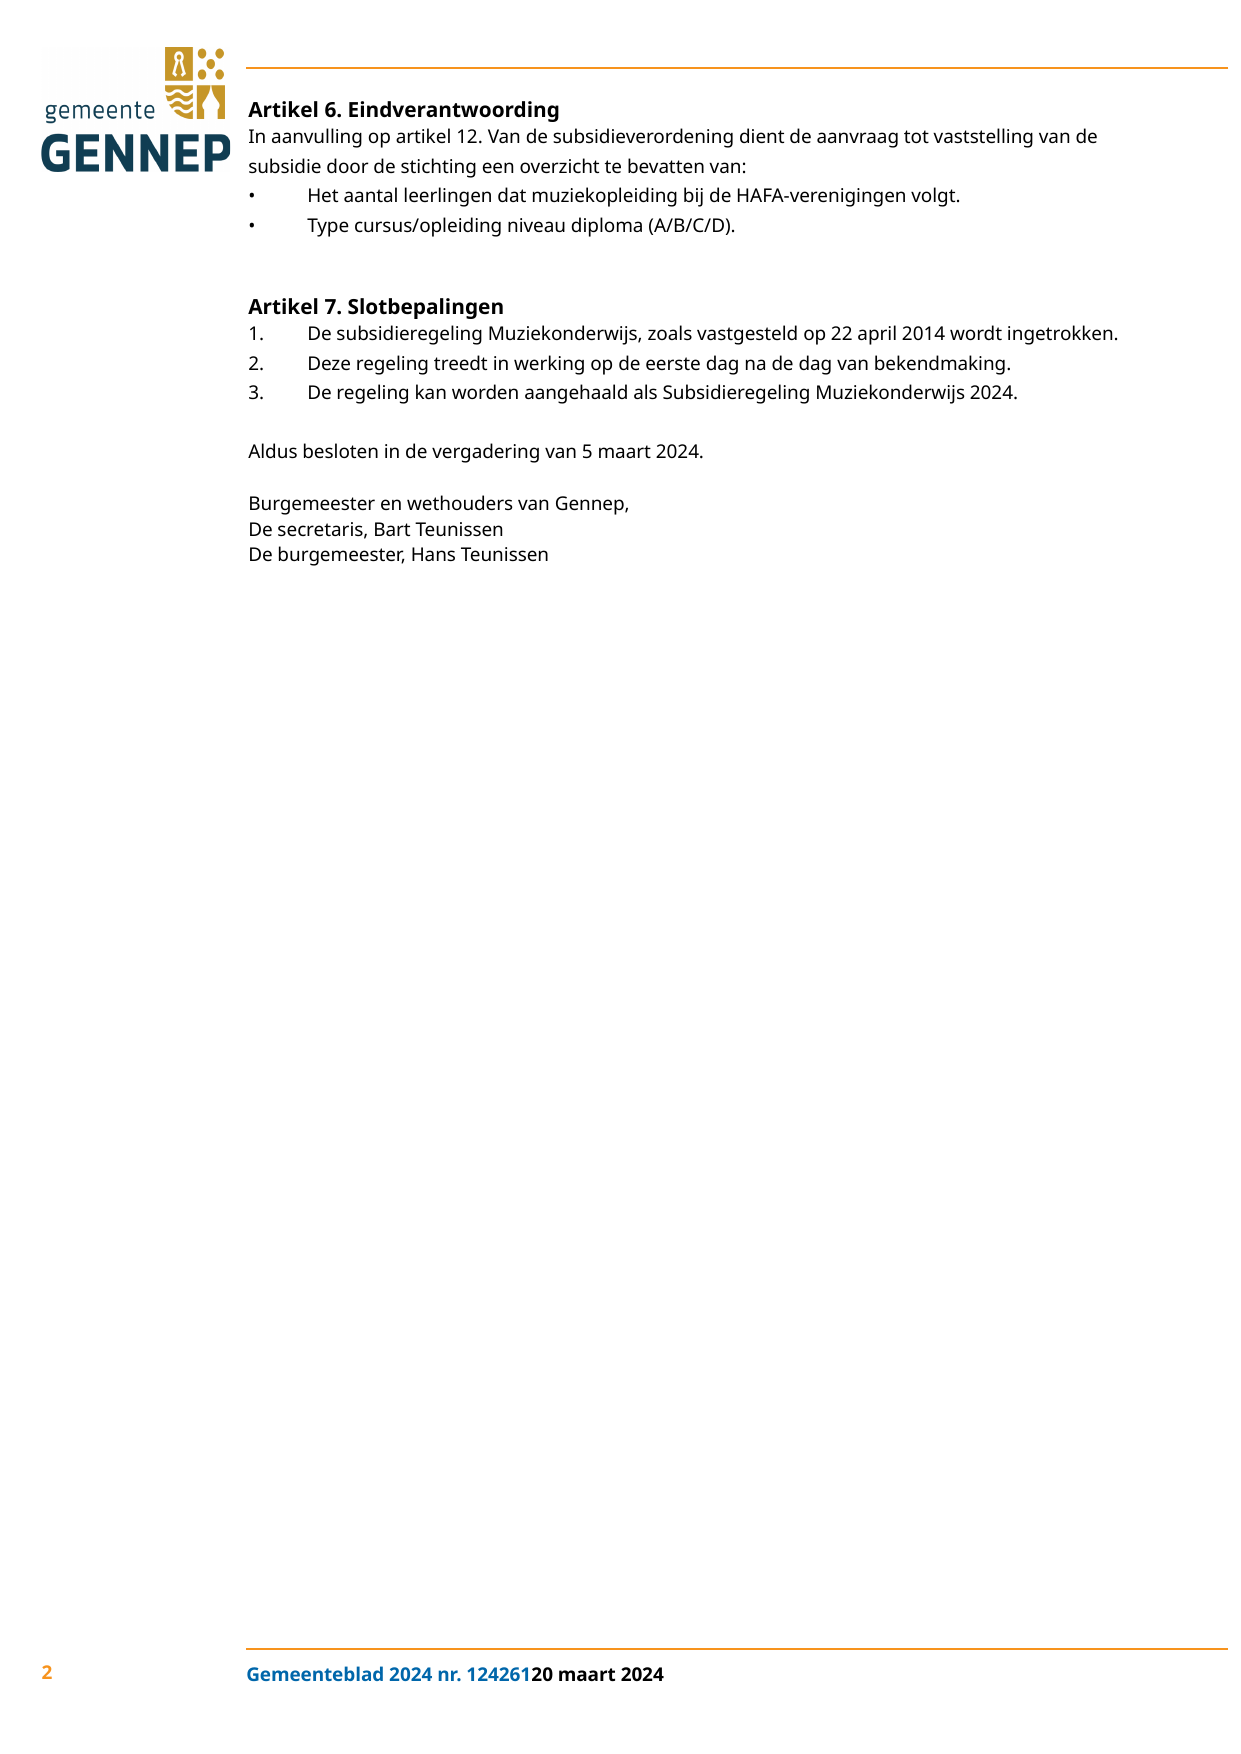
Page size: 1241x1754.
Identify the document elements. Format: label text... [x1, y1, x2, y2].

text De burgemeester, Hans Teunissen [248, 542, 1152, 567]
text Artikel 6. Eindverantwoording [248, 95, 1152, 123]
list De subsidieregeling Muziekonderwijs, zoals vastgesteld op 22 april 2014 wordt ingetrokken. [248, 320, 1152, 346]
list Het aantal leerlingen dat muziekopleiding bij de HAFA-verenigingen volgt. [248, 182, 1152, 208]
list Deze regeling treedt in werking op de eerste dag na de dag van bekendmaking. [248, 350, 1152, 376]
picture [41, 47, 231, 172]
list Type cursus/opleiding niveau diploma (A/B/C/D). [248, 212, 1152, 238]
list De regeling kan worden aangehaald als Subsidieregeling Muziekonderwijs 2024. [248, 379, 1152, 405]
text De secretaris, Bart Teunissen [248, 516, 1152, 542]
text Aldus besloten in de vergadering van 5 maart 2024. [248, 439, 1152, 464]
text Artikel 7. Slotbepalingen [248, 292, 1152, 320]
text In aanvulling op artikel 12. Van de subsidieverordening dient de aanvraag tot vaststelling van de subsidie door de stichting een overzicht te bevatten van: [248, 123, 1152, 178]
text Burgemeester en wethouders van Gennep, [248, 490, 1152, 516]
